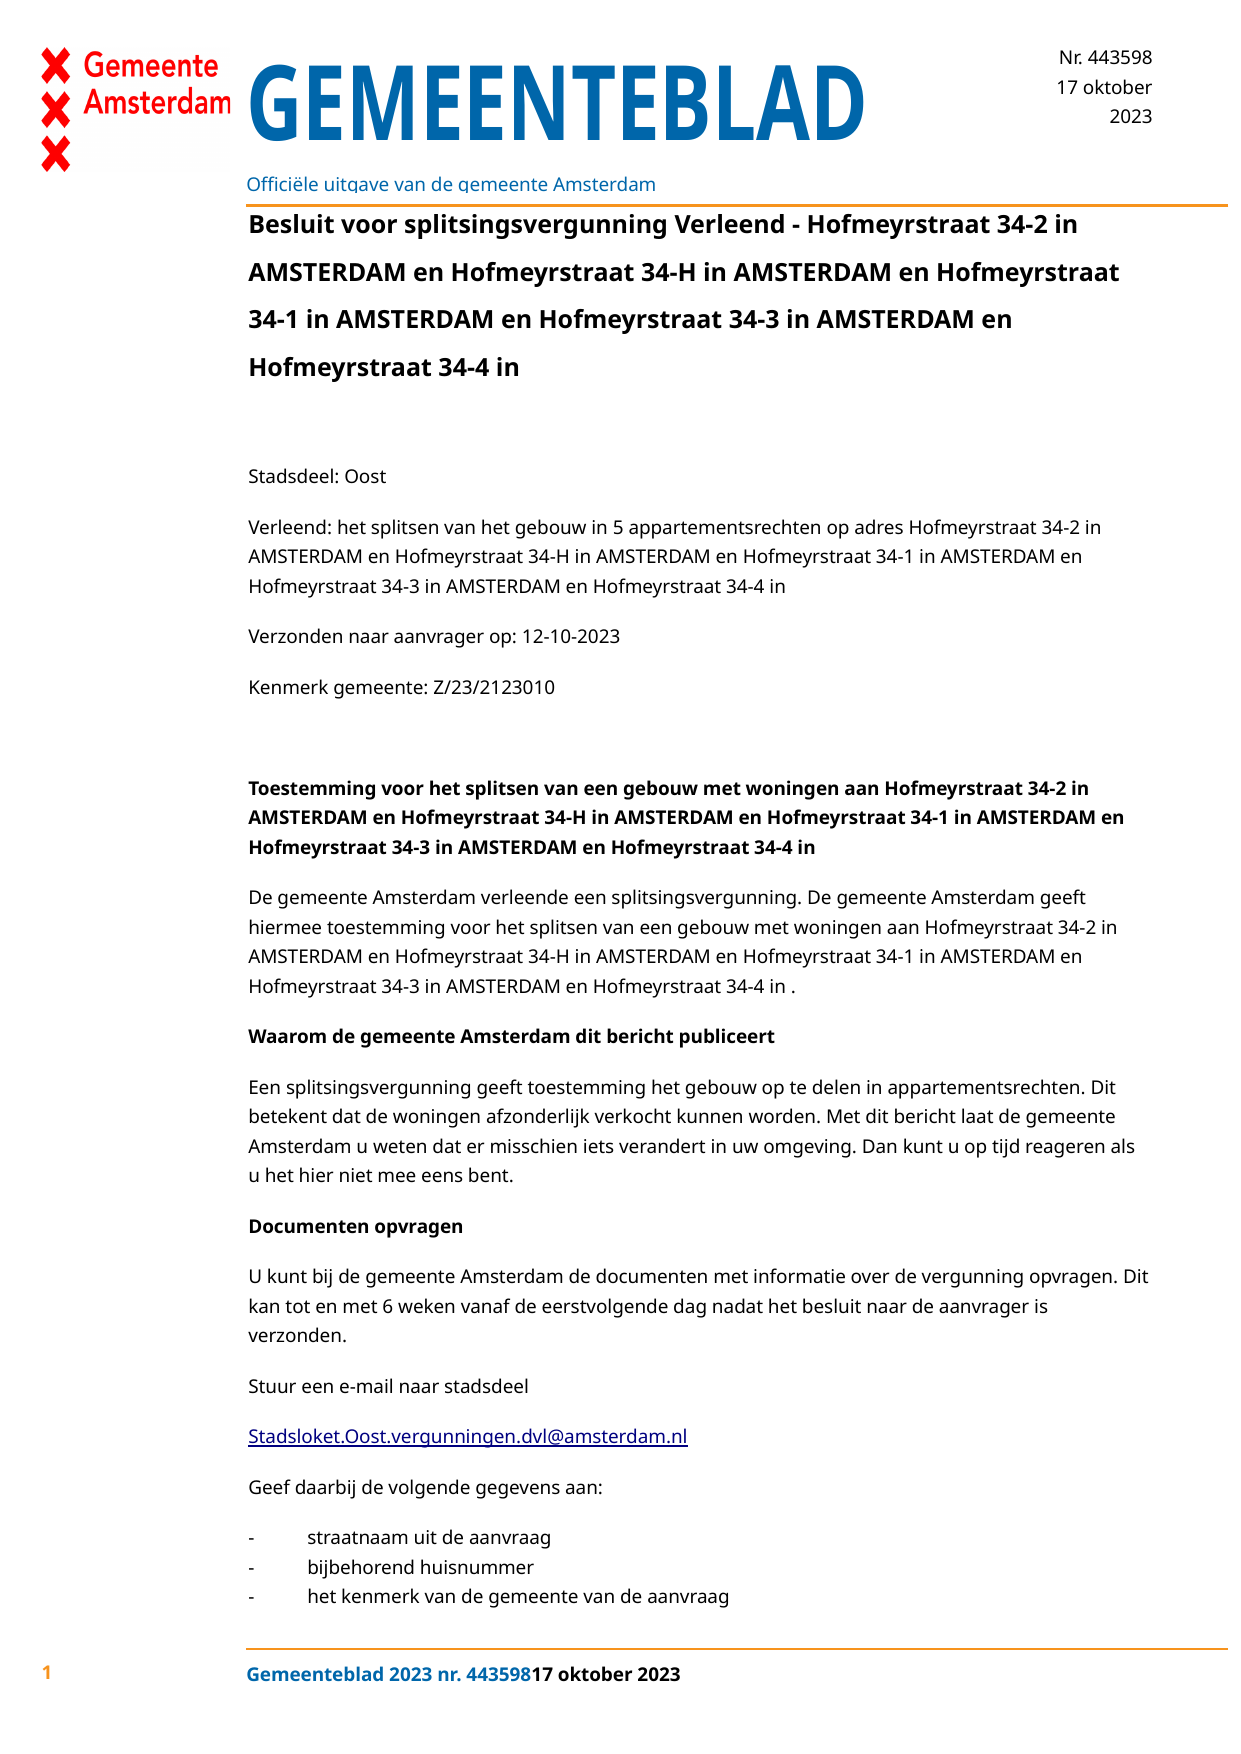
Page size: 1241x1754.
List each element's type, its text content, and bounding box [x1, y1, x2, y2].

text Besluit voor splitsingsvergunning Verleend - Hofmeyrstraat 34-2 in AMSTERDAM en Hofmeyrstraat 34-H in AMSTERDAM en Hofmeyrstraat 34-1 in AMSTERDAM en Hofmeyrstraat 34-3 in AMSTERDAM en Hofmeyrstraat 34-4 in [248, 207, 1152, 384]
text Een splitsingsvergunning geeft toestemming het gebouw op te delen in appartementsrechten. Dit betekent dat de woningen afzonderlijk verkocht kunnen worden. Met dit bericht laat de gemeente Amsterdam u weten dat er misschien iets verandert in uw omgeving. Dan kunt u op tijd reageren als u het hier niet mee eens bent. [248, 1074, 1152, 1188]
list straatnaam uit de aanvraag [248, 1524, 1152, 1550]
text Geef daarbij de volgende gegevens aan: [248, 1474, 1152, 1500]
text U kunt bij de gemeente Amsterdam de documenten met informatie over de vergunning opvragen. Dit kan tot en met 6 weken vanaf de eerstvolgende dag nadat het besluit naar de aanvrager is verzonden. [248, 1263, 1152, 1348]
text Waarom de gemeente Amsterdam dit bericht publiceert [248, 1023, 1152, 1049]
text Stuur een e-mail naar stadsdeel [248, 1373, 1152, 1399]
picture [41, 47, 231, 172]
text Toestemming voor het splitsen van een gebouw met woningen aan Hofmeyrstraat 34-2 in AMSTERDAM en Hofmeyrstraat 34-H in AMSTERDAM en Hofmeyrstraat 34-1 in AMSTERDAM en Hofmeyrstraat 34-3 in AMSTERDAM en Hofmeyrstraat 34-4 in [248, 775, 1152, 860]
list het kenmerk van de gemeente van de aanvraag [248, 1583, 1152, 1609]
text Stadsdeel: Oost [248, 463, 1152, 489]
text Verleend: het splitsen van het gebouw in 5 appartementsrechten op adres Hofmeyrstraat 34-2 in AMSTERDAM en Hofmeyrstraat 34-H in AMSTERDAM en Hofmeyrstraat 34-1 in AMSTERDAM en Hofmeyrstraat 34-3 in AMSTERDAM en Hofmeyrstraat 34-4 in [248, 514, 1152, 599]
text Kenmerk gemeente: Z/23/2123010 [248, 674, 1152, 700]
text Documenten opvragen [248, 1213, 1152, 1239]
text Verzonden naar aanvrager op: 12-10-2023 [248, 623, 1152, 649]
text Stadsloket.Oost.vergunningen.dvl@amsterdam.nl [248, 1423, 1152, 1449]
list bijbehorend huisnummer [248, 1554, 1152, 1580]
text De gemeente Amsterdam verleende een splitsingsvergunning. De gemeente Amsterdam geeft hiermee toestemming voor het splitsen van een gebouw met woningen aan Hofmeyrstraat 34-2 in AMSTERDAM en Hofmeyrstraat 34-H in AMSTERDAM en Hofmeyrstraat 34-1 in AMSTERDAM en Hofmeyrstraat 34-3 in AMSTERDAM en Hofmeyrstraat 34-4 in . [248, 884, 1152, 999]
